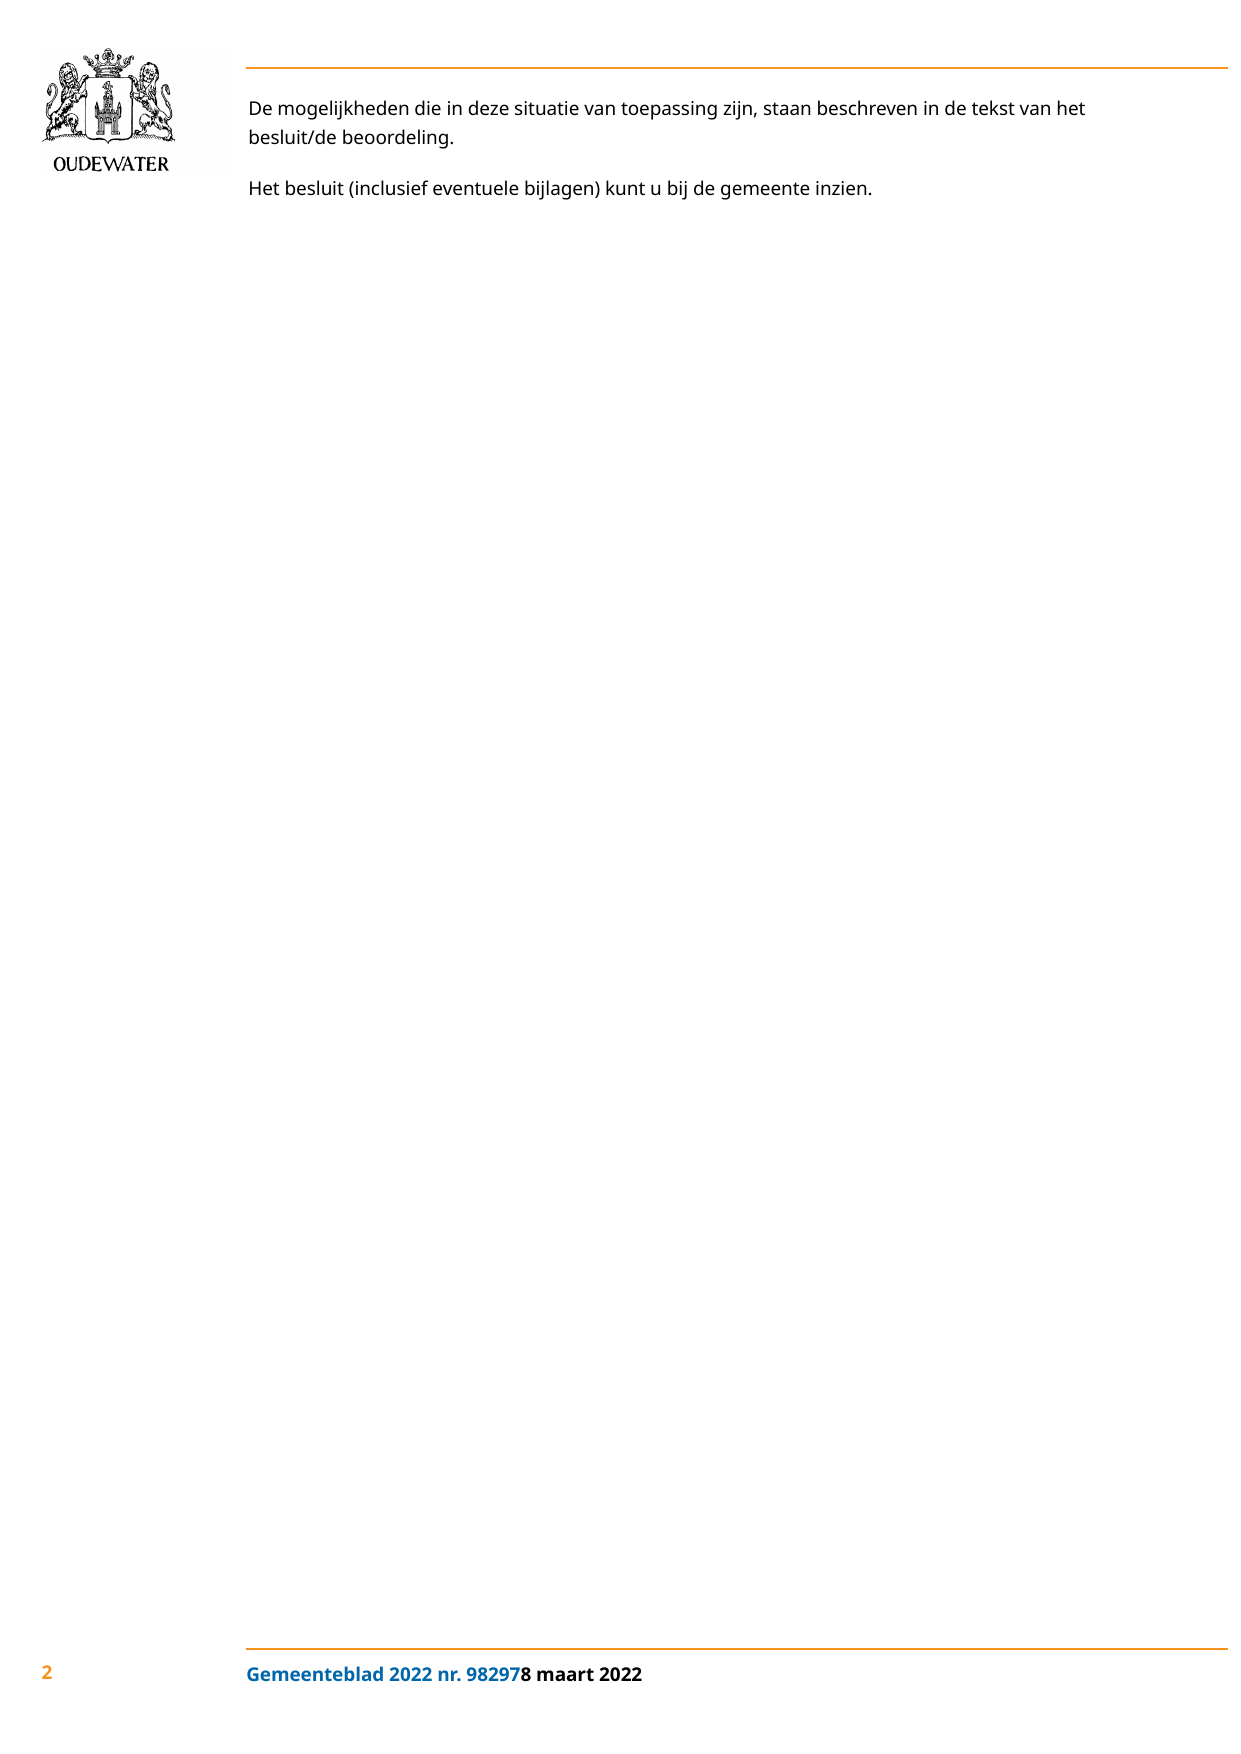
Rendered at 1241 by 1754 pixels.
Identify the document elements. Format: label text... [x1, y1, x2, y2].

text Het besluit (inclusief eventuele bijlagen) kunt u bij de gemeente inzien. [248, 175, 1152, 201]
picture [41, 47, 231, 172]
text De mogelijkheden die in deze situatie van toepassing zijn, staan beschreven in de tekst van het besluit/de beoordeling. [248, 95, 1152, 150]
